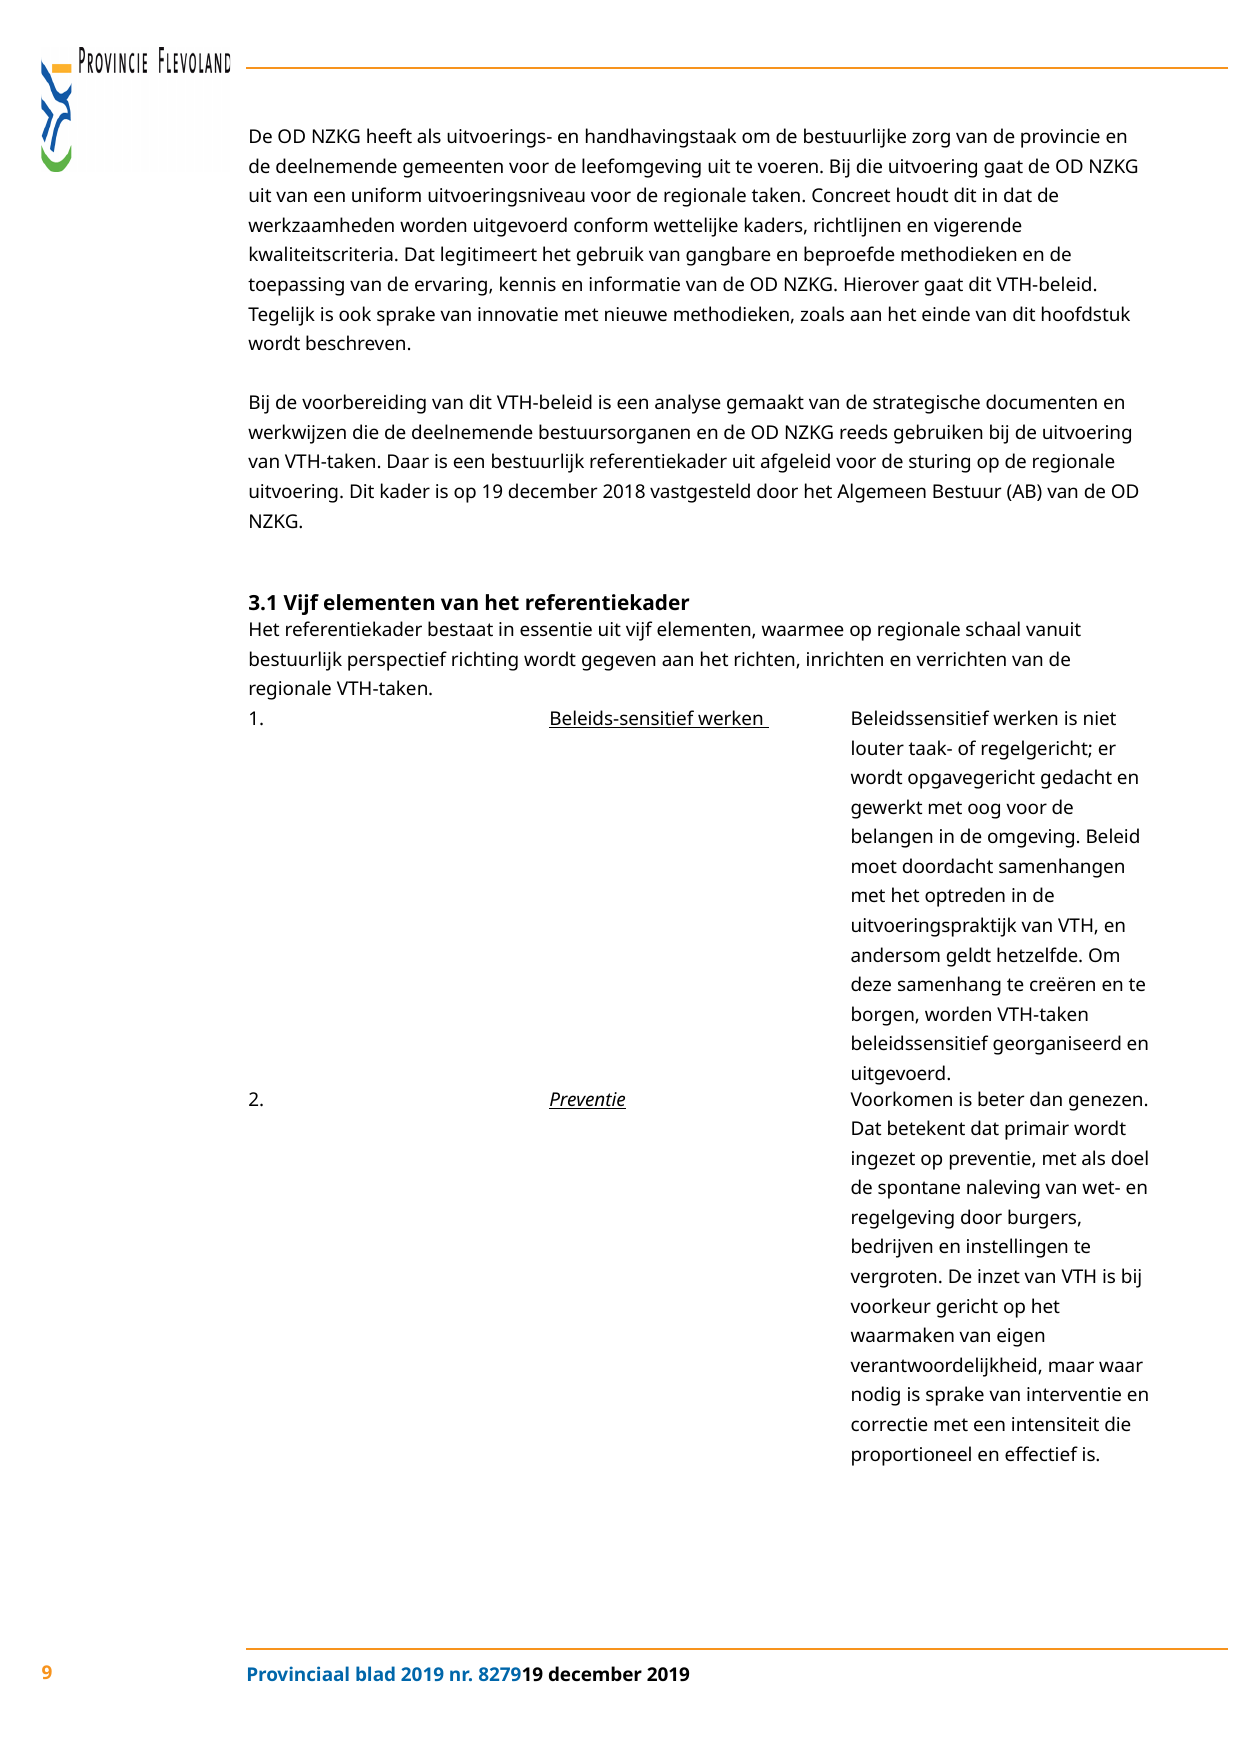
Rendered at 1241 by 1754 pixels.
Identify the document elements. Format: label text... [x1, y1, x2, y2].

text 3.1 Vijf elementen van het referentiekader [248, 588, 1152, 616]
text De OD NZKG heeft als uitvoerings- en handhavingstaak om de bestuurlijke zorg van de provincie en de deelnemende gemeenten voor de leefomgeving uit te voeren. Bij die uitvoering gaat de OD NZKG uit van een uniform uitvoeringsniveau voor de regionale taken. Concreet houdt dit in dat de werkzaamheden worden uitgevoerd conform wettelijke kaders, richtlijnen en vigerende kwaliteitscriteria. Dat legitimeert het gebruik van gangbare en beproefde methodieken en de toepassing van de ervaring, kennis en informatie van de OD NZKG. Hierover gaat dit VTH-beleid. Tegelijk is ook sprake van innovatie met nieuwe methodieken, zoals aan het einde van dit hoofdstuk wordt beschreven. [248, 123, 1152, 356]
text Het referentiekader bestaat in essentie uit vijf elementen, waarmee op regionale schaal vanuit bestuurlijk perspectief richting wordt gegeven aan het richten, inrichten en verrichten van de regionale VTH-taken. [248, 616, 1152, 701]
text Bij de voorbereiding van dit VTH-beleid is een analyse gemaakt van de strategische documenten en werkwijzen die de deelnemende bestuursorganen en de OD NZKG reeds gebruiken bij de uitvoering van VTH-taken. Daar is een bestuurlijk referentiekader uit afgeleid voor de sturing op de regionale uitvoering. Dit kader is op 19 december 2018 vastgesteld door het Algemeen Bestuur (AB) van de OD NZKG. [248, 389, 1152, 533]
table_header Beleidssensitief werken is niet louter taak- of regelgericht; er wordt opgavegericht gedacht en gewerkt met oog voor de belangen in de omgeving. Beleid moet doordacht samenhangen met het optreden in de uitvoeringspraktijk van VTH, en andersom geldt hetzelfde. Om deze samenhang te creëren en te borgen, worden VTH-taken beleidssensitief georganiseerd en uitgevoerd. [850, 705, 1152, 1086]
table_header 1. [248, 705, 549, 1086]
table_header Beleids-sensitief werken [549, 705, 850, 1086]
picture [41, 47, 231, 172]
table_cell 2. [248, 1086, 549, 1467]
table_cell Preventie [549, 1086, 850, 1467]
table_cell Voorkomen is beter dan genezen. Dat betekent dat primair wordt ingezet op preventie, met als doel de spontane naleving van wet- en regelgeving door burgers, bedrijven en instellingen te vergroten. De inzet van VTH is bij voorkeur gericht op het waarmaken van eigen verantwoordelijkheid, maar waar nodig is sprake van interventie en correctie met een intensiteit die proportioneel en effectief is. [850, 1086, 1152, 1467]
